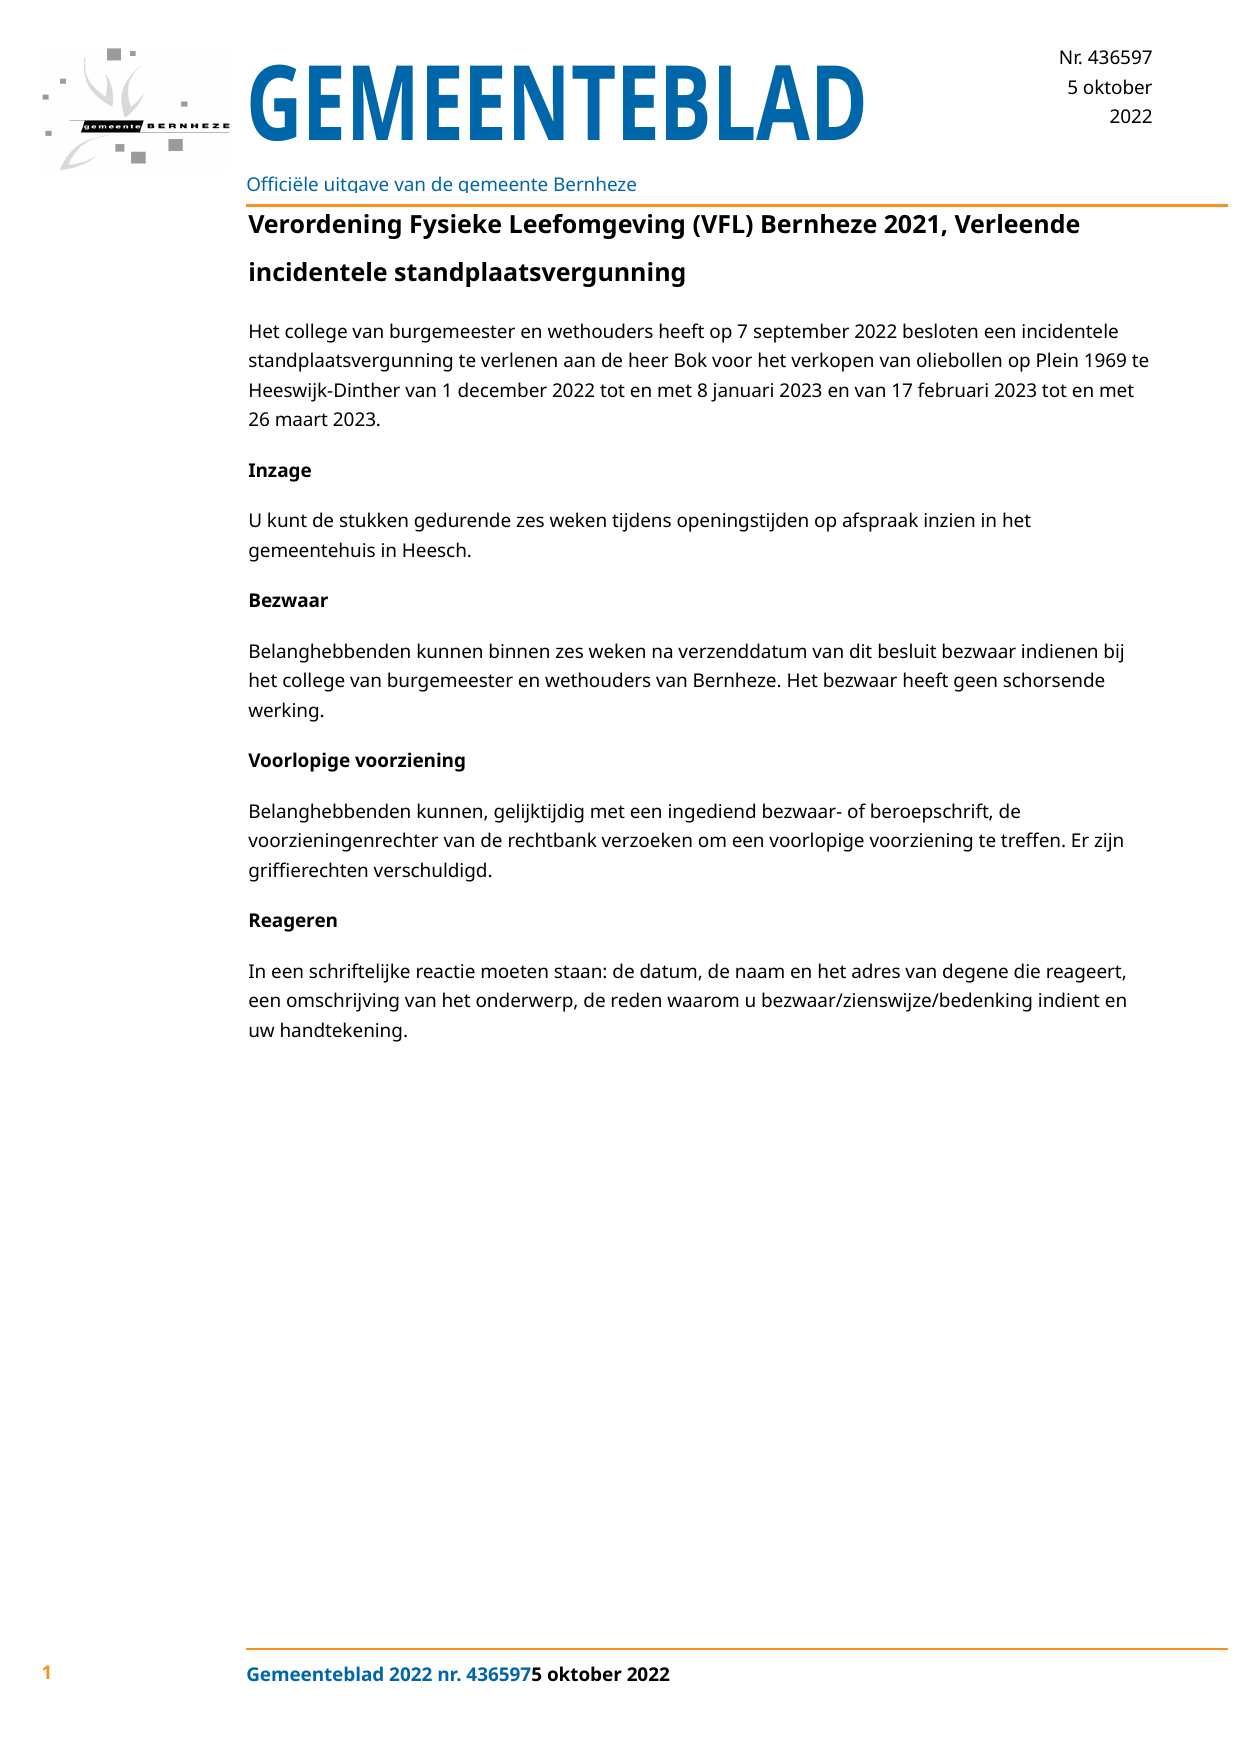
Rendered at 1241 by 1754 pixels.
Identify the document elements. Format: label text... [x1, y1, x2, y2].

text Reageren [248, 907, 1152, 933]
text Voorlopige voorziening [248, 747, 1152, 773]
text Het college van burgemeester en wethouders heeft op 7 september 2022 besloten een incidentele standplaatsvergunning te verlenen aan de heer Bok voor het verkopen van oliebollen op Plein 1969 te Heeswijk-Dinther van 1 december 2022 tot en met 8 januari 2023 en van 17 februari 2023 tot en met 26 maart 2023. [248, 318, 1152, 432]
text Bezwaar [248, 587, 1152, 613]
text Inzage [248, 457, 1152, 483]
text U kunt de stukken gedurende zes weken tijdens openingstijden op afspraak inzien in het gemeentehuis in Heesch. [248, 507, 1152, 563]
picture [41, 47, 231, 172]
text In een schriftelijke reactie moeten staan: de datum, de naam en het adres van degene die reageert, een omschrijving van het onderwerp, de reden waarom u bezwaar/zienswijze/bedenking indient en uw handtekening. [248, 958, 1152, 1043]
text Belanghebbenden kunnen binnen zes weken na verzenddatum van dit besluit bezwaar indienen bij het college van burgemeester en wethouders van Bernheze. Het bezwaar heeft geen schorsende werking. [248, 638, 1152, 723]
text Belanghebbenden kunnen, gelijktijdig met een ingediend bezwaar- of beroepschrift, de voorzieningenrechter van de rechtbank verzoeken om een voorlopige voorziening te treffen. Er zijn griffierechten verschuldigd. [248, 798, 1152, 883]
text Verordening Fysieke Leefomgeving (VFL) Bernheze 2021, Verleende incidentele standplaatsvergunning [248, 207, 1152, 288]
